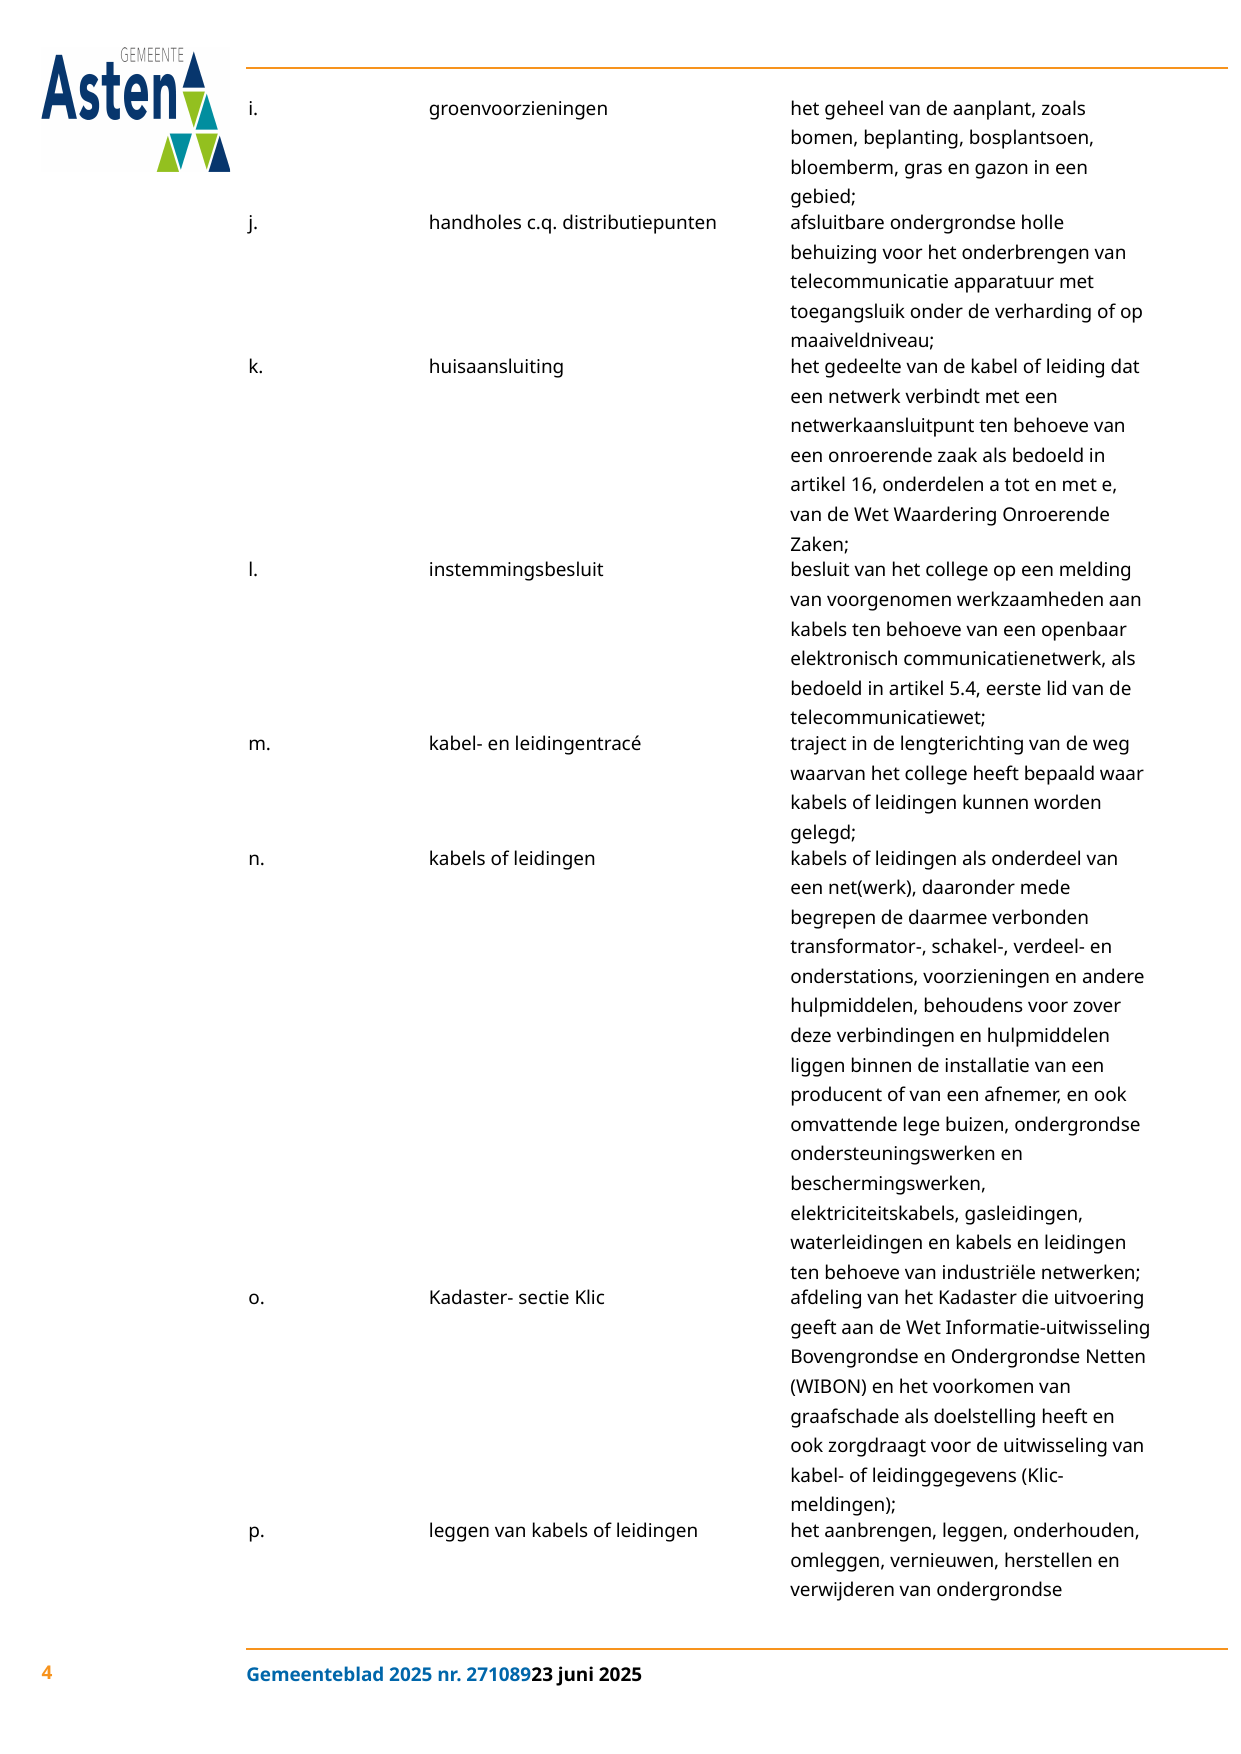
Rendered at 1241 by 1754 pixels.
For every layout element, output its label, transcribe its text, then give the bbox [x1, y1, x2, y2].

table_cell leggen van kabels of leidingen [429, 1518, 790, 1602]
table_cell afdeling van het Kadaster die uitvoering geeft aan de Wet Informatie-uitwisseling Bovengrondse en Ondergrondse Netten (WIBON) en het voorkomen van graafschade als doelstelling heeft en ook zorgdraagt voor de uitwisseling van kabel- of leidinggegevens (Klic-meldingen); [790, 1285, 1152, 1517]
table_cell afsluitbare ondergrondse holle behuizing voor het onderbrengen van telecommunicatie apparatuur met toegangsluik onder de verharding of op maaiveldniveau; [790, 209, 1152, 353]
table_cell het gedeelte van de kabel of leiding dat een netwerk verbindt met een netwerkaansluitpunt ten behoeve van een onroerende zaak als bedoeld in artikel 16, onderdelen a tot en met e, van de Wet Waardering Onroerende Zaken; [790, 353, 1152, 557]
table_cell j. [248, 209, 429, 353]
table_cell k. [248, 353, 429, 557]
table_cell besluit van het college op een melding van voorgenomen werkzaamheden aan kabels ten behoeve van een openbaar elektronisch communicatienetwerk, als bedoeld in artikel 5.4, eerste lid van de telecommunicatiewet; [790, 557, 1152, 730]
table_cell kabels of leidingen [429, 845, 790, 1284]
table_cell het aanbrengen, leggen, onderhouden, omleggen, vernieuwen, herstellen en verwijderen van ondergrondse [790, 1518, 1152, 1602]
table_cell o. [248, 1285, 429, 1517]
picture [41, 47, 231, 172]
table_cell n. [248, 845, 429, 1284]
table_cell huisaansluiting [429, 353, 790, 557]
table_cell groenvoorzieningen [429, 95, 790, 209]
table_cell handholes c.q. distributiepunten [429, 209, 790, 353]
table_cell kabels of leidingen als onderdeel van een net(werk), daaronder mede begrepen de daarmee verbonden transformator-, schakel-, verdeel- en onderstations, voorzieningen en andere hulpmiddelen, behoudens voor zover deze verbindingen en hulpmiddelen liggen binnen de installatie van een producent of van een afnemer, en ook omvattende lege buizen, ondergrondse ondersteuningswerken en beschermingswerken, elektriciteitskabels, gasleidingen, waterleidingen en kabels en leidingen ten behoeve van industriële netwerken; [790, 845, 1152, 1284]
table_cell p. [248, 1518, 429, 1602]
table_cell m. [248, 730, 429, 845]
table_cell traject in de lengterichting van de weg waarvan het college heeft bepaald waar kabels of leidingen kunnen worden gelegd; [790, 730, 1152, 845]
table_cell het geheel van de aanplant, zoals bomen, beplanting, bosplantsoen, bloemberm, gras en gazon in een gebied; [790, 95, 1152, 209]
table_cell kabel- en leidingentracé [429, 730, 790, 845]
table_cell instemmingsbesluit [429, 557, 790, 730]
table_cell Kadaster- sectie Klic [429, 1285, 790, 1517]
table_cell i. [248, 95, 429, 209]
table_cell l. [248, 557, 429, 730]
